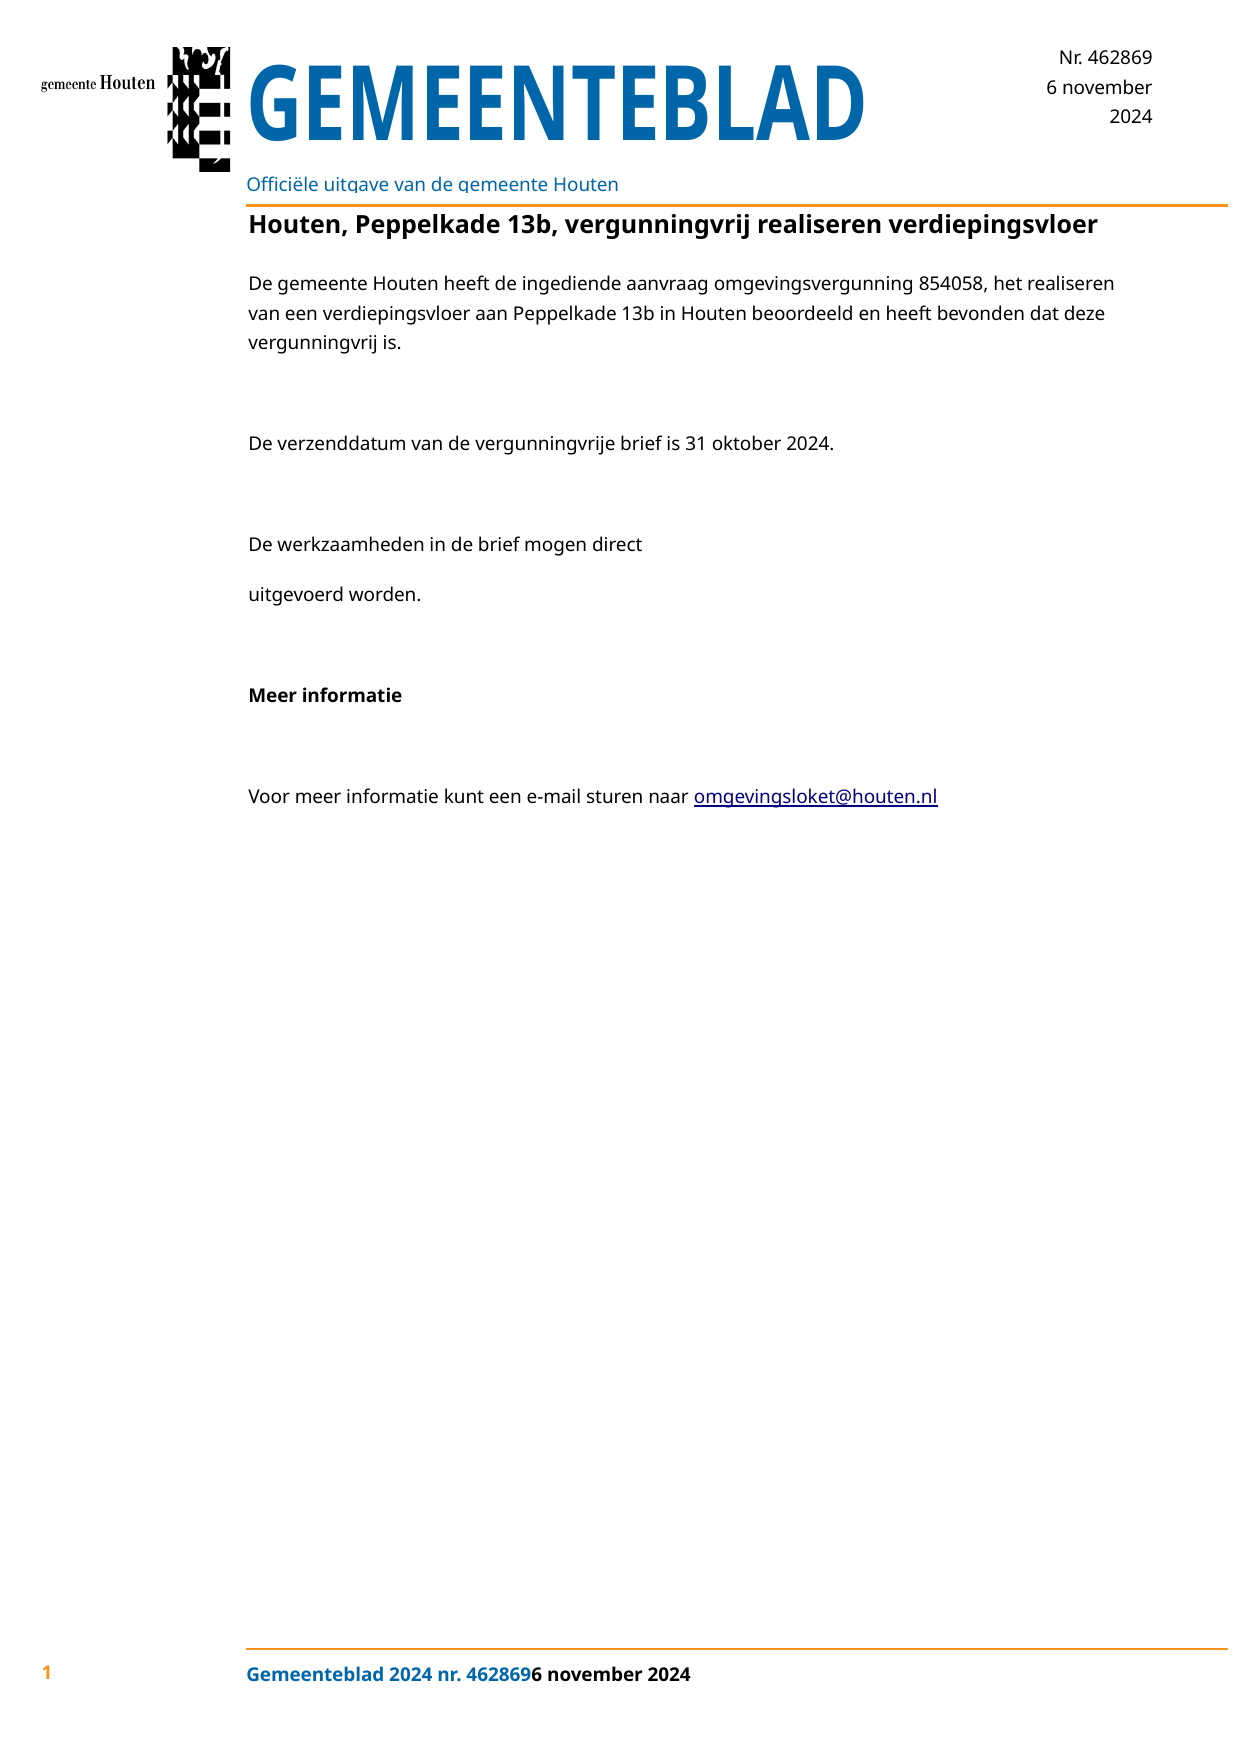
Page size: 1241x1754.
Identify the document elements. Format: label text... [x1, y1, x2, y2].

text De werkzaamheden in de brief mogen direct [248, 531, 1152, 557]
text Meer informatie [248, 682, 1152, 708]
text Voor meer informatie kunt een e-mail sturen naar omgevingsloket@houten.nl [248, 783, 1152, 809]
picture [41, 47, 231, 172]
text De gemeente Houten heeft de ingediende aanvraag omgevingsvergunning 854058, het realiseren van een verdiepingsvloer aan Peppelkade 13b in Houten beoordeeld en heeft bevonden dat deze vergunningvrij is. [248, 270, 1152, 355]
text uitgevoerd worden. [248, 582, 1152, 607]
text De verzenddatum van de vergunningvrije brief is 31 oktober 2024. [248, 430, 1152, 456]
text Houten, Peppelkade 13b, vergunningvrij realiseren verdiepingsvloer [248, 207, 1152, 241]
